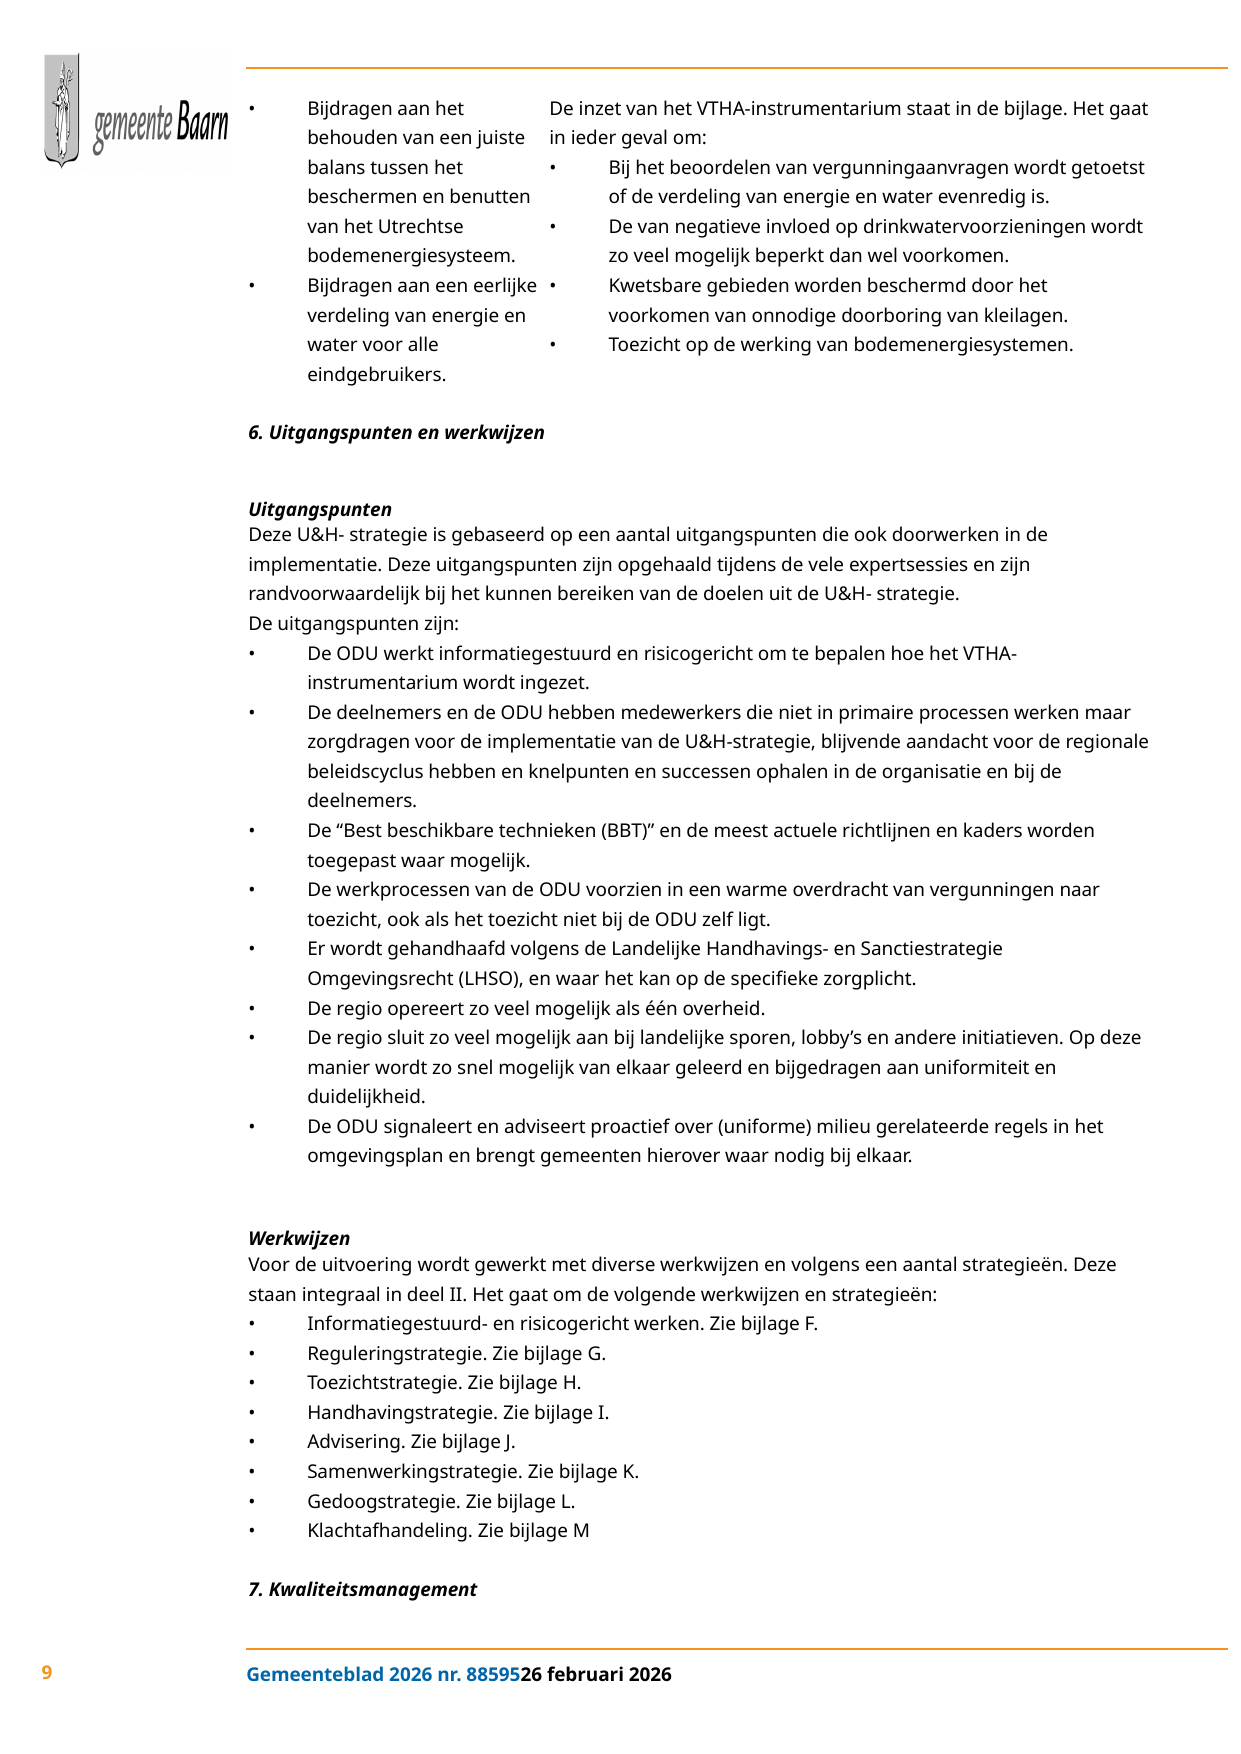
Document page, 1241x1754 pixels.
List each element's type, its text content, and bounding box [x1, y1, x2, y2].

text Voor de uitvoering wordt gewerkt met diverse werkwijzen en volgens een aantal strategieën. Deze staan integraal in deel II. Het gaat om de volgende werkwijzen en strategieën: [248, 1251, 1152, 1306]
text Deze U&H- strategie is gebaseerd op een aantal uitgangspunten die ook doorwerken in de implementatie. Deze uitgangspunten zijn opgehaald tijdens de vele expertsessies en zijn randvoorwaardelijk bij het kunnen bereiken van de doelen uit de U&H- strategie. [248, 521, 1152, 606]
list De regio opereert zo veel mogelijk als één overheid. [248, 995, 1152, 1021]
list Gedoogstrategie. Zie bijlage L. [248, 1488, 1152, 1513]
text Werkwijzen [248, 1223, 1152, 1251]
list Reguleringstrategie. Zie bijlage G. [248, 1340, 1152, 1366]
list De regio sluit zo veel mogelijk aan bij landelijke sporen, lobby’s en andere initiatieven. Op deze manier wordt zo snel mogelijk van elkaar geleerd en bijgedragen aan uniformiteit en duidelijkheid. [248, 1024, 1152, 1109]
list Er wordt gehandhaafd volgens de Landelijke Handhavings- en Sanctiestrategie Omgevingsrecht (LHSO), en waar het kan op de specifieke zorgplicht. [248, 936, 1152, 991]
list De deelnemers en de ODU hebben medewerkers die niet in primaire processen werken maar zorgdragen voor de implementatie van de U&H-strategie, blijvende aandacht voor de regionale beleidscyclus hebben en knelpunten en successen ophalen in de organisatie en bij de deelnemers. [248, 699, 1152, 813]
list De werkprocessen van de ODU voorzien in een warme overdracht van vergunningen naar toezicht, ook als het toezicht niet bij de ODU zelf ligt. [248, 876, 1152, 932]
list De “Best beschikbare technieken (BBT)” en de meest actuele richtlijnen en kaders worden toegepast waar mogelijk. [248, 817, 1152, 873]
table_cell Bijdragen aan het behouden van een juiste balans tussen het beschermen en benutten van het Utrechtse bodemenergiesysteem. Bijdragen aan een eerlijke verdeling van energie en water voor alle eindgebruikers. [248, 95, 549, 387]
text De uitgangspunten zijn: [248, 610, 1152, 636]
list De ODU werkt informatiegestuurd en risicogericht om te bepalen hoe het VTHA-instrumentarium wordt ingezet. [248, 640, 1152, 695]
list Toezichtstrategie. Zie bijlage H. [248, 1369, 1152, 1395]
list Handhavingstrategie. Zie bijlage I. [248, 1399, 1152, 1425]
list Klachtafhandeling. Zie bijlage M [248, 1517, 1152, 1543]
text Uitgangspunten [248, 496, 1152, 521]
list Informatiegestuurd- en risicogericht werken. Zie bijlage F. [248, 1310, 1152, 1336]
list De ODU signaleert en adviseert proactief over (uniforme) milieu gerelateerde regels in het omgevingsplan en brengt gemeenten hierover waar nodig bij elkaar. [248, 1113, 1152, 1168]
list Samenwerkingstrategie. Zie bijlage K. [248, 1458, 1152, 1484]
text 6. Uitgangspunten en werkwijzen [248, 419, 1152, 445]
picture [41, 47, 231, 172]
list Advisering. Zie bijlage J. [248, 1429, 1152, 1454]
table_cell De inzet van het VTHA-instrumentarium staat in de bijlage. Het gaat in ieder geval om: Bij het beoordelen van vergunningaanvragen wordt getoetst of de verdeling van energie en water evenredig is. De van negatieve invloed op drinkwatervoorzieningen wordt zo veel mogelijk beperkt dan wel voorkomen. Kwetsbare gebieden worden beschermd door het voorkomen van onnodige doorboring van kleilagen. Toezicht op de werking van bodemenergiesystemen. [549, 95, 1152, 387]
text 7. Kwaliteitsmanagement [248, 1577, 1152, 1602]
